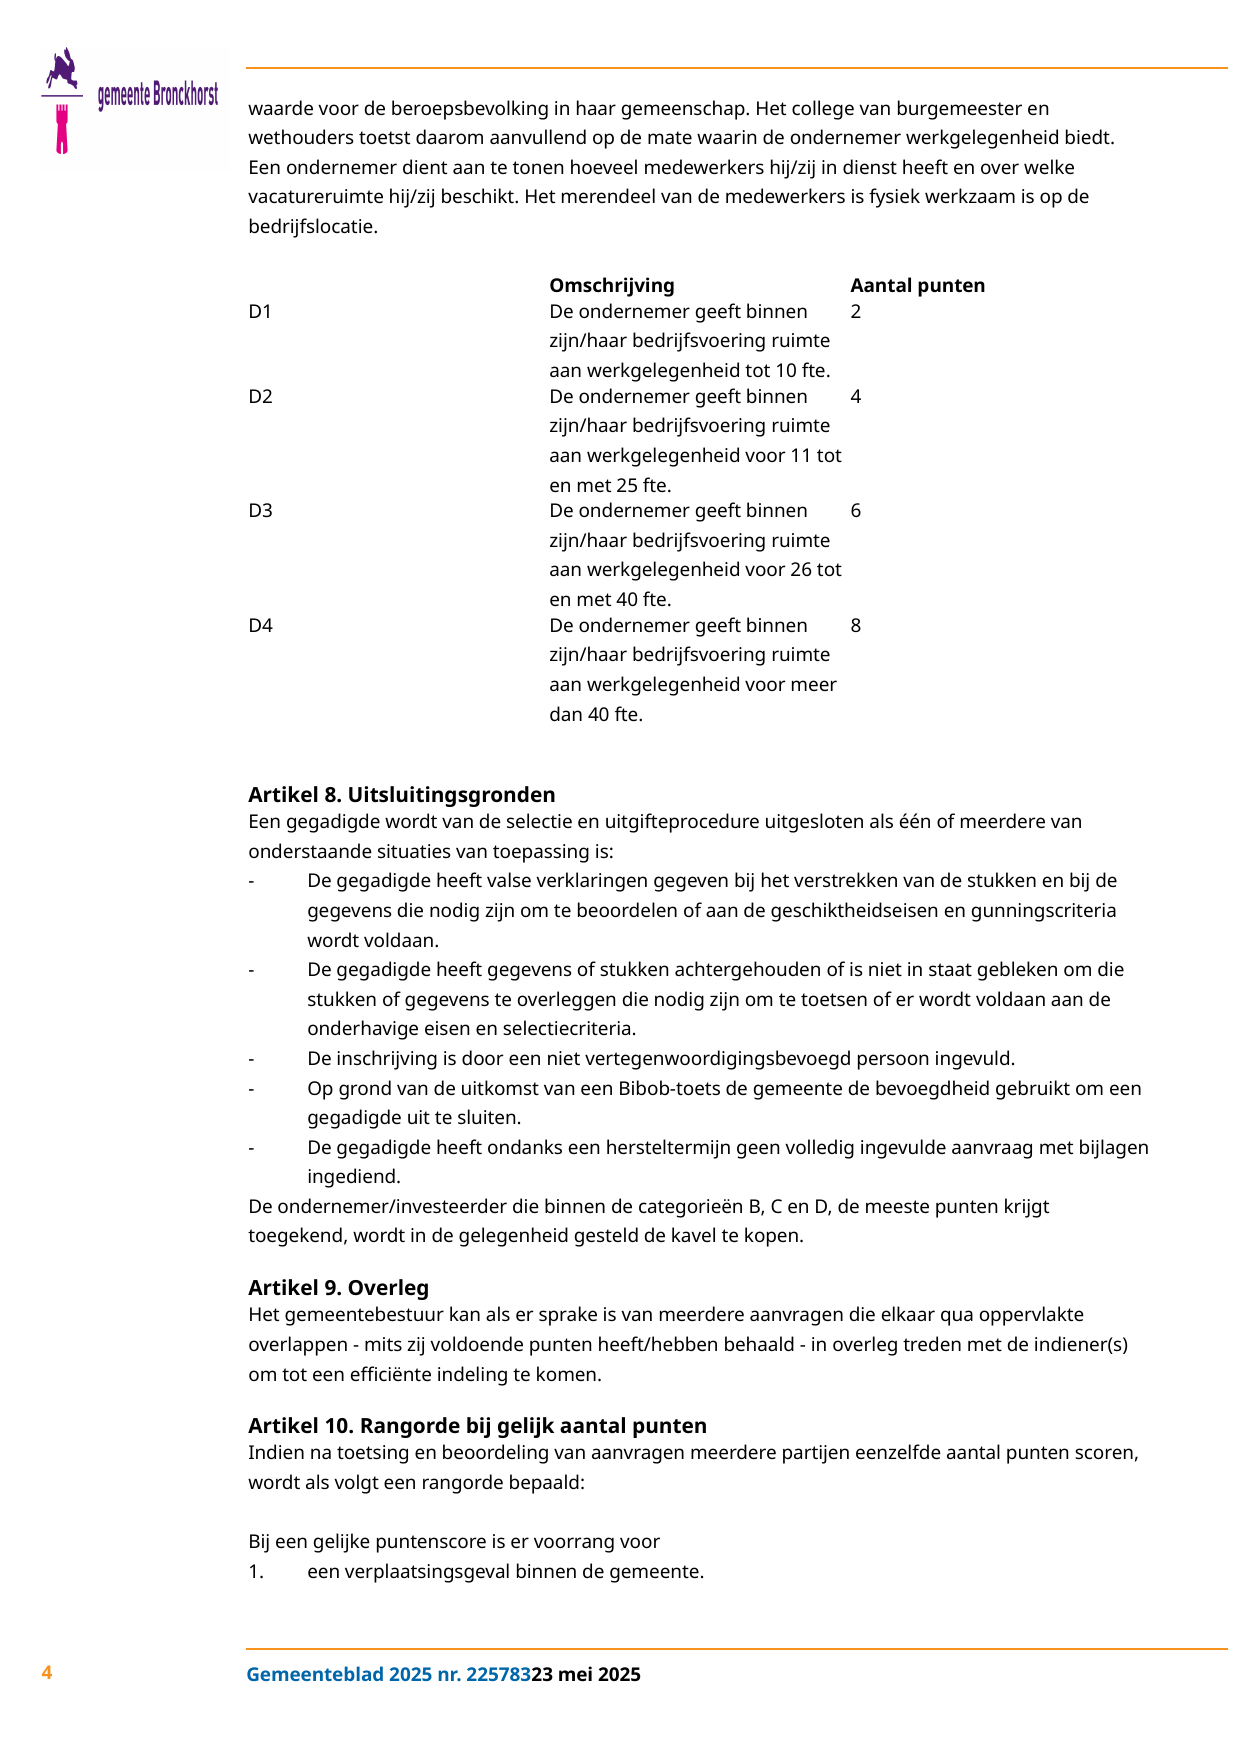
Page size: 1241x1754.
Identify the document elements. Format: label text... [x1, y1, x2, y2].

table_cell D2 [248, 383, 549, 497]
list Op grond van de uitkomst van een Bibob-toets de gemeente de bevoegdheid gebruikt om een gegadigde uit te sluiten. [248, 1075, 1152, 1130]
text Artikel 10. Rangorde bij gelijk aantal punten [248, 1411, 1152, 1439]
table_cell 6 [850, 498, 1152, 612]
list De gegadigde heeft ondanks een hersteltermijn geen volledig ingevulde aanvraag met bijlagen ingediend. [248, 1134, 1152, 1189]
list De gegadigde heeft valse verklaringen gegeven bij het verstrekken van de stukken en bij de gegevens die nodig zijn om te beoordelen of aan de geschiktheidseisen en gunningscriteria wordt voldaan. [248, 868, 1152, 953]
list een verplaatsingsgeval binnen de gemeente. [248, 1558, 1152, 1584]
list De gegadigde heeft gegevens of stukken achtergehouden of is niet in staat gebleken om die stukken of gegevens te overleggen die nodig zijn om te toetsen of er wordt voldaan aan de onderhavige eisen en selectiecriteria. [248, 956, 1152, 1041]
table_cell 8 [850, 612, 1152, 726]
table_cell De ondernemer geeft binnen zijn/haar bedrijfsvoering ruimte aan werkgelegenheid voor 11 tot en met 25 fte. [549, 383, 850, 497]
list De inschrijving is door een niet vertegenwoordigingsbevoegd persoon ingevuld. [248, 1045, 1152, 1071]
text waarde voor de beroepsbevolking in haar gemeenschap. Het college van burgemeester en wethouders toetst daarom aanvullend op de mate waarin de ondernemer werkgelegenheid biedt. [248, 95, 1152, 150]
picture [41, 47, 231, 172]
text Het gemeentebestuur kan als er sprake is van meerdere aanvragen die elkaar qua oppervlakte overlappen - mits zij voldoende punten heeft/hebben behaald - in overleg treden met de indiener(s) om tot een efficiënte indeling te komen. [248, 1302, 1152, 1386]
text De ondernemer/investeerder die binnen de categorieën B, C en D, de meeste punten krijgt toegekend, wordt in de gelegenheid gesteld de kavel te kopen. [248, 1193, 1152, 1248]
table_cell De ondernemer geeft binnen zijn/haar bedrijfsvoering ruimte aan werkgelegenheid voor meer dan 40 fte. [549, 612, 850, 726]
text Artikel 8. Uitsluitingsgronden [248, 780, 1152, 808]
table_cell D1 [248, 298, 549, 383]
table_cell De ondernemer geeft binnen zijn/haar bedrijfsvoering ruimte aan werkgelegenheid tot 10 fte. [549, 298, 850, 383]
table_header Aantal punten [850, 273, 1152, 298]
table_cell 4 [850, 383, 1152, 497]
table_cell D4 [248, 612, 549, 726]
table_cell D3 [248, 498, 549, 612]
table_header [248, 273, 549, 298]
text Een ondernemer dient aan te tonen hoeveel medewerkers hij/zij in dienst heeft en over welke vacatureruimte hij/zij beschikt. Het merendeel van de medewerkers is fysiek werkzaam is op de bedrijfslocatie. [248, 154, 1152, 239]
table_header Omschrijving [549, 273, 850, 298]
text Een gegadigde wordt van de selectie en uitgifteprocedure uitgesloten als één of meerdere van onderstaande situaties van toepassing is: [248, 808, 1152, 864]
text Bij een gelijke puntenscore is er voorrang voor [248, 1528, 1152, 1554]
text Artikel 9. Overleg [248, 1273, 1152, 1302]
table_cell 2 [850, 298, 1152, 383]
text Indien na toetsing en beoordeling van aanvragen meerdere partijen eenzelfde aantal punten scoren, wordt als volgt een rangorde bepaald: [248, 1439, 1152, 1495]
table_cell De ondernemer geeft binnen zijn/haar bedrijfsvoering ruimte aan werkgelegenheid voor 26 tot en met 40 fte. [549, 498, 850, 612]
